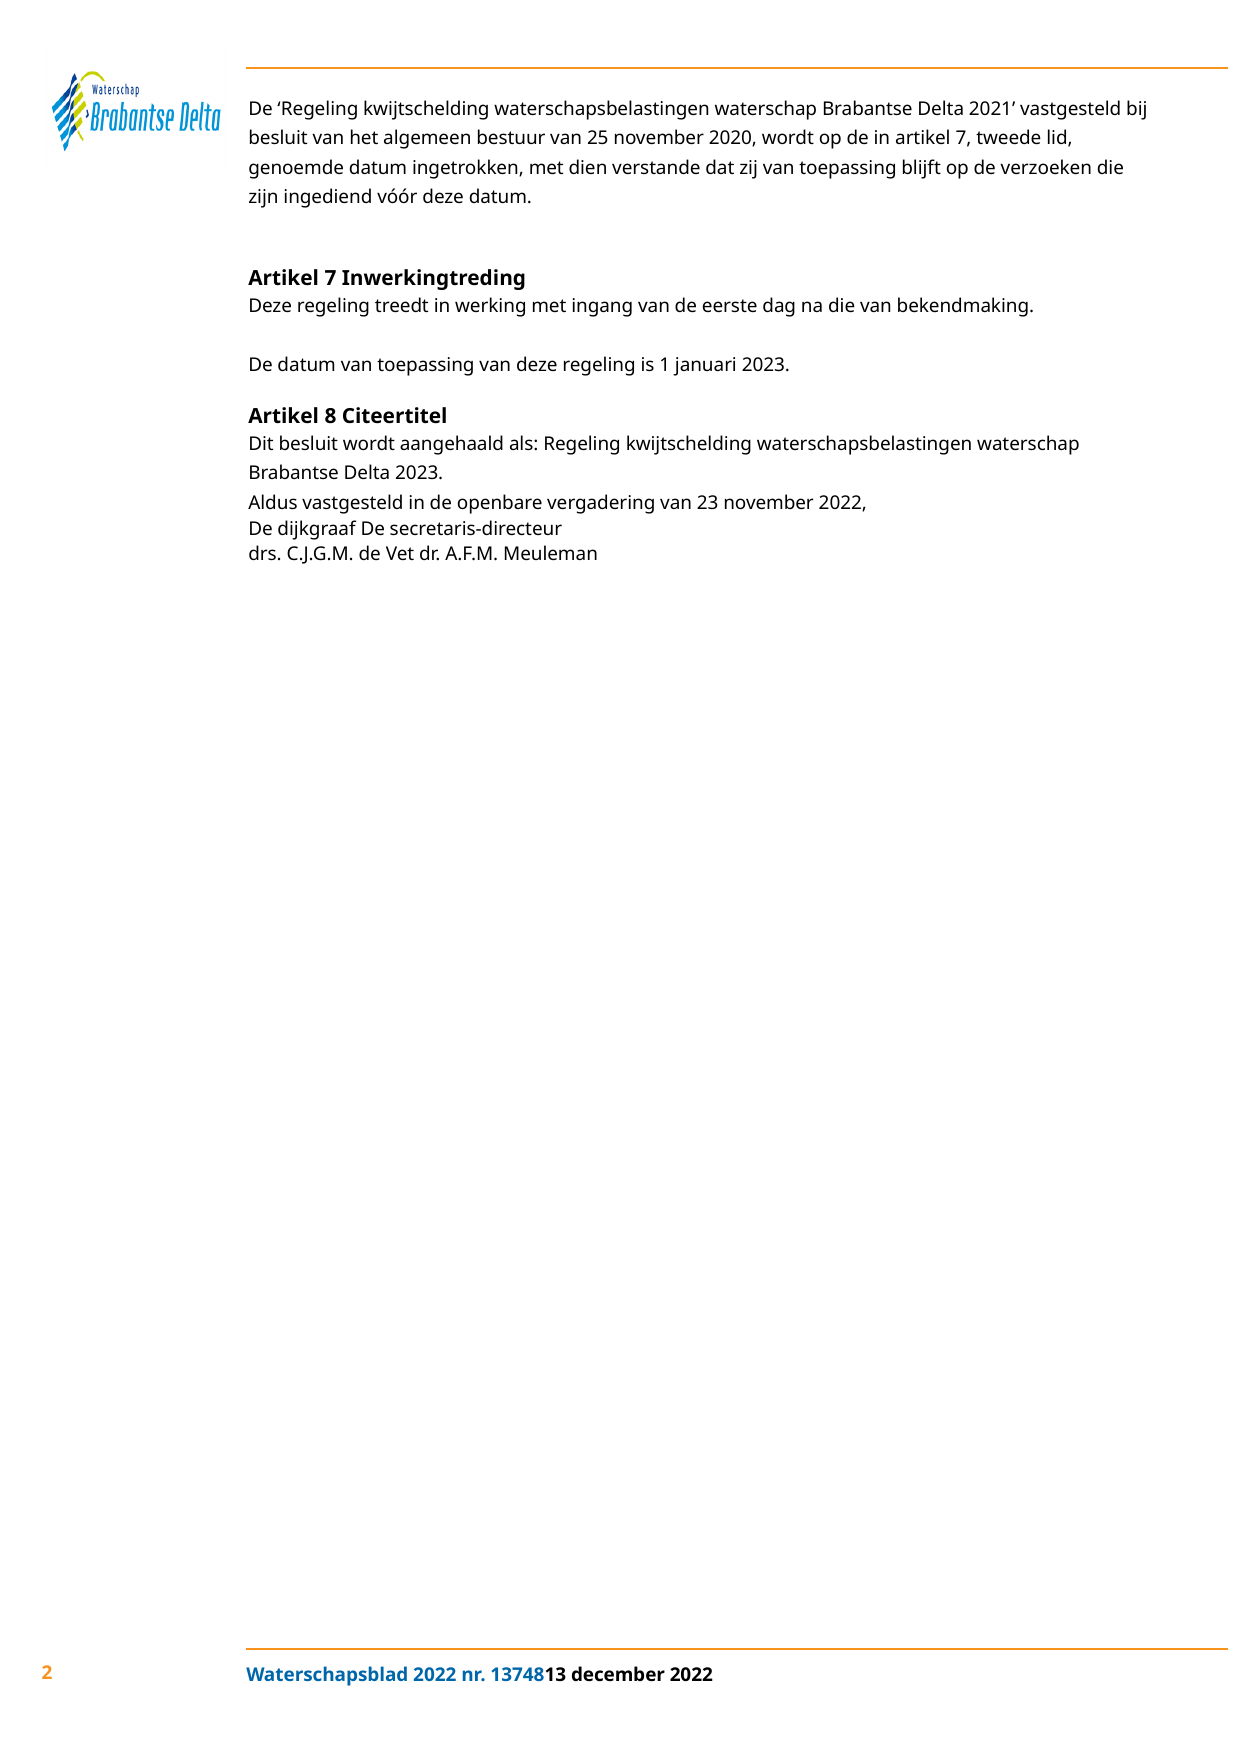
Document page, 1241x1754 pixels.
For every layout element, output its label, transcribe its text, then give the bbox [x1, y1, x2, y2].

picture [41, 47, 231, 172]
text Artikel 8 Citeertitel [248, 402, 1152, 430]
text Dit besluit wordt aangehaald als: Regeling kwijtschelding waterschapsbelastingen waterschap Brabantse Delta 2023. [248, 430, 1152, 485]
text Artikel 7 Inwerkingtreding [248, 263, 1152, 292]
text Aldus vastgesteld in de openbare vergadering van 23 november 2022, [248, 489, 1152, 515]
text De datum van toepassing van deze regeling is 1 januari 2023. [248, 351, 1152, 377]
text De dijkgraaf De secretaris-directeur [248, 515, 1152, 541]
text De ‘Regeling kwijtschelding waterschapsbelastingen waterschap Brabantse Delta 2021’ vastgesteld bij besluit van het algemeen bestuur van 25 november 2020, wordt op de in artikel 7, tweede lid, genoemde datum ingetrokken, met dien verstande dat zij van toepassing blijft op de verzoeken die zijn ingediend vóór deze datum. [248, 95, 1152, 209]
text drs. C.J.G.M. de Vet dr. A.F.M. Meuleman [248, 541, 1152, 566]
text Deze regeling treedt in werking met ingang van de eerste dag na die van bekendmaking. [248, 292, 1152, 318]
